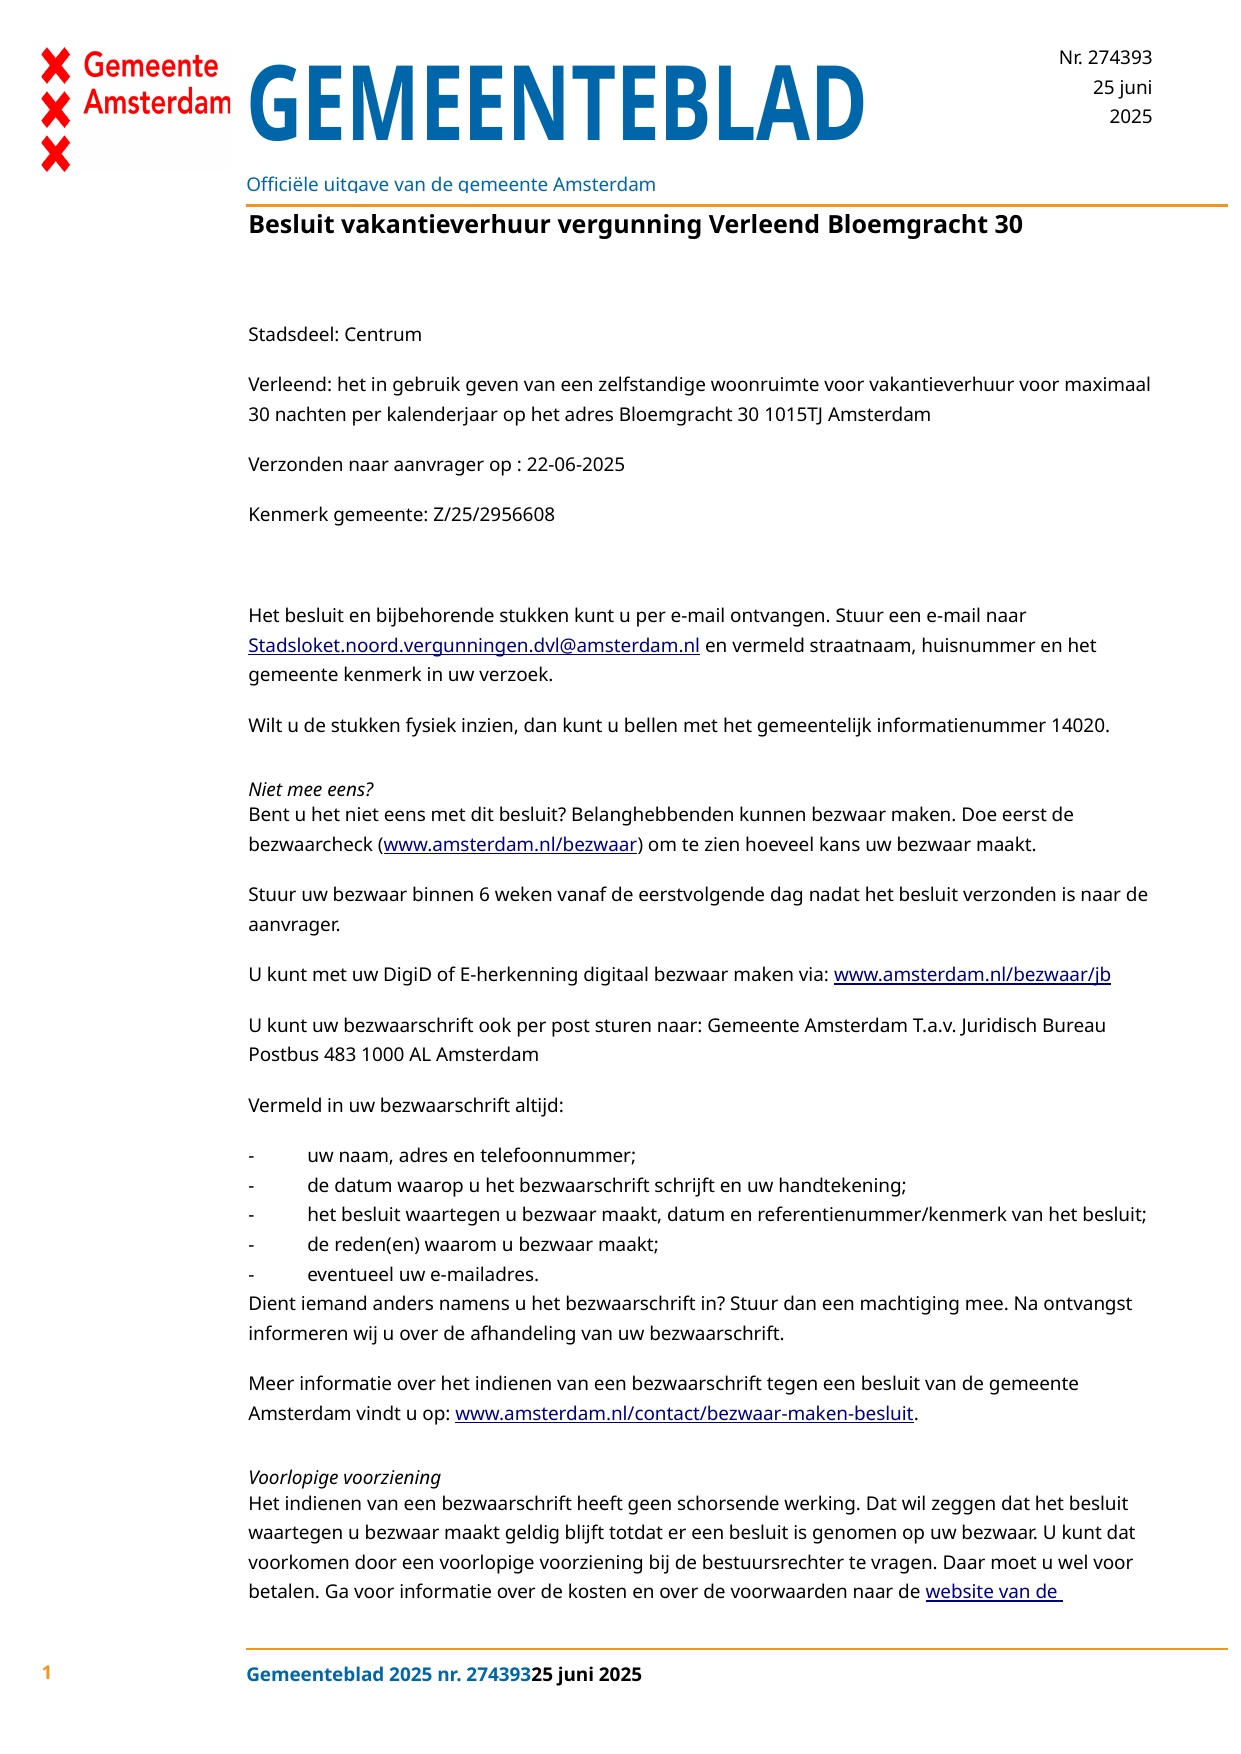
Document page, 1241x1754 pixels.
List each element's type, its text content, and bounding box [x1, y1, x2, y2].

list uw naam, adres en telefoonnummer; [248, 1142, 1152, 1168]
text Besluit vakantieverhuur vergunning Verleend Bloemgracht 30 [248, 207, 1152, 241]
text Vermeld in uw bezwaarschrift altijd: [248, 1092, 1152, 1118]
list het besluit waartegen u bezwaar maakt, datum en referentienummer/kenmerk van het besluit; [248, 1202, 1152, 1227]
text Verzonden naar aanvrager op : 22-06-2025 [248, 451, 1152, 477]
text Wilt u de stukken fysiek inzien, dan kunt u bellen met het gemeentelijk informatienummer 14020. [248, 712, 1152, 738]
text Het indienen van een bezwaarschrift heeft geen schorsende werking. Dat wil zeggen dat het besluit waartegen u bezwaar maakt geldig blijft totdat er een besluit is genomen op uw bezwaar. U kunt dat voorkomen door een voorlopige voorziening bij de bestuursrechter te vragen. Daar moet u wel voor betalen. Ga voor informatie over de kosten en over de voorwaarden naar de website van de [248, 1490, 1152, 1604]
text Het besluit en bijbehorende stukken kunt u per e-mail ontvangen. Stuur een e-mail naar Stadsloket.noord.vergunningen.dvl@amsterdam.nl en vermeld straatnaam, huisnummer en het gemeente kenmerk in uw verzoek. [248, 602, 1152, 687]
text Dient iemand anders namens u het bezwaarschrift in? Stuur dan een machtiging mee. Na ontvangst informeren wij u over de afhandeling van uw bezwaarschrift. [248, 1290, 1152, 1346]
text Verleend: het in gebruik geven van een zelfstandige woonruimte voor vakantieverhuur voor maximaal 30 nachten per kalenderjaar op het adres Bloemgracht 30 1015TJ Amsterdam [248, 371, 1152, 426]
text Voorlopige voorziening [248, 1464, 1152, 1490]
text U kunt uw bezwaarschrift ook per post sturen naar: Gemeente Amsterdam T.a.v. Juridisch Bureau Postbus 483 1000 AL Amsterdam [248, 1012, 1152, 1067]
list de reden(en) waarom u bezwaar maakt; [248, 1231, 1152, 1257]
list de datum waarop u het bezwaarschrift schrijft en uw handtekening; [248, 1172, 1152, 1198]
text Niet mee eens? [248, 776, 1152, 802]
text Stuur uw bezwaar binnen 6 weken vanaf de eerstvolgende dag nadat het besluit verzonden is naar de aanvrager. [248, 882, 1152, 937]
text Meer informatie over het indienen van een bezwaarschrift tegen een besluit van de gemeente Amsterdam vindt u op: www.amsterdam.nl/contact/bezwaar-maken-besluit. [248, 1370, 1152, 1426]
text Kenmerk gemeente: Z/25/2956608 [248, 502, 1152, 527]
picture [41, 47, 231, 172]
text Bent u het niet eens met dit besluit? Belanghebbenden kunnen bezwaar maken. Doe eerst de bezwaarcheck (www.amsterdam.nl/bezwaar) om te zien hoeveel kans uw bezwaar maakt. [248, 802, 1152, 857]
text U kunt met uw DigiD of E-herkenning digitaal bezwaar maken via: www.amsterdam.nl/bezwaar/jb [248, 962, 1152, 987]
text Stadsdeel: Centrum [248, 321, 1152, 346]
list eventueel uw e-mailadres. [248, 1261, 1152, 1287]
